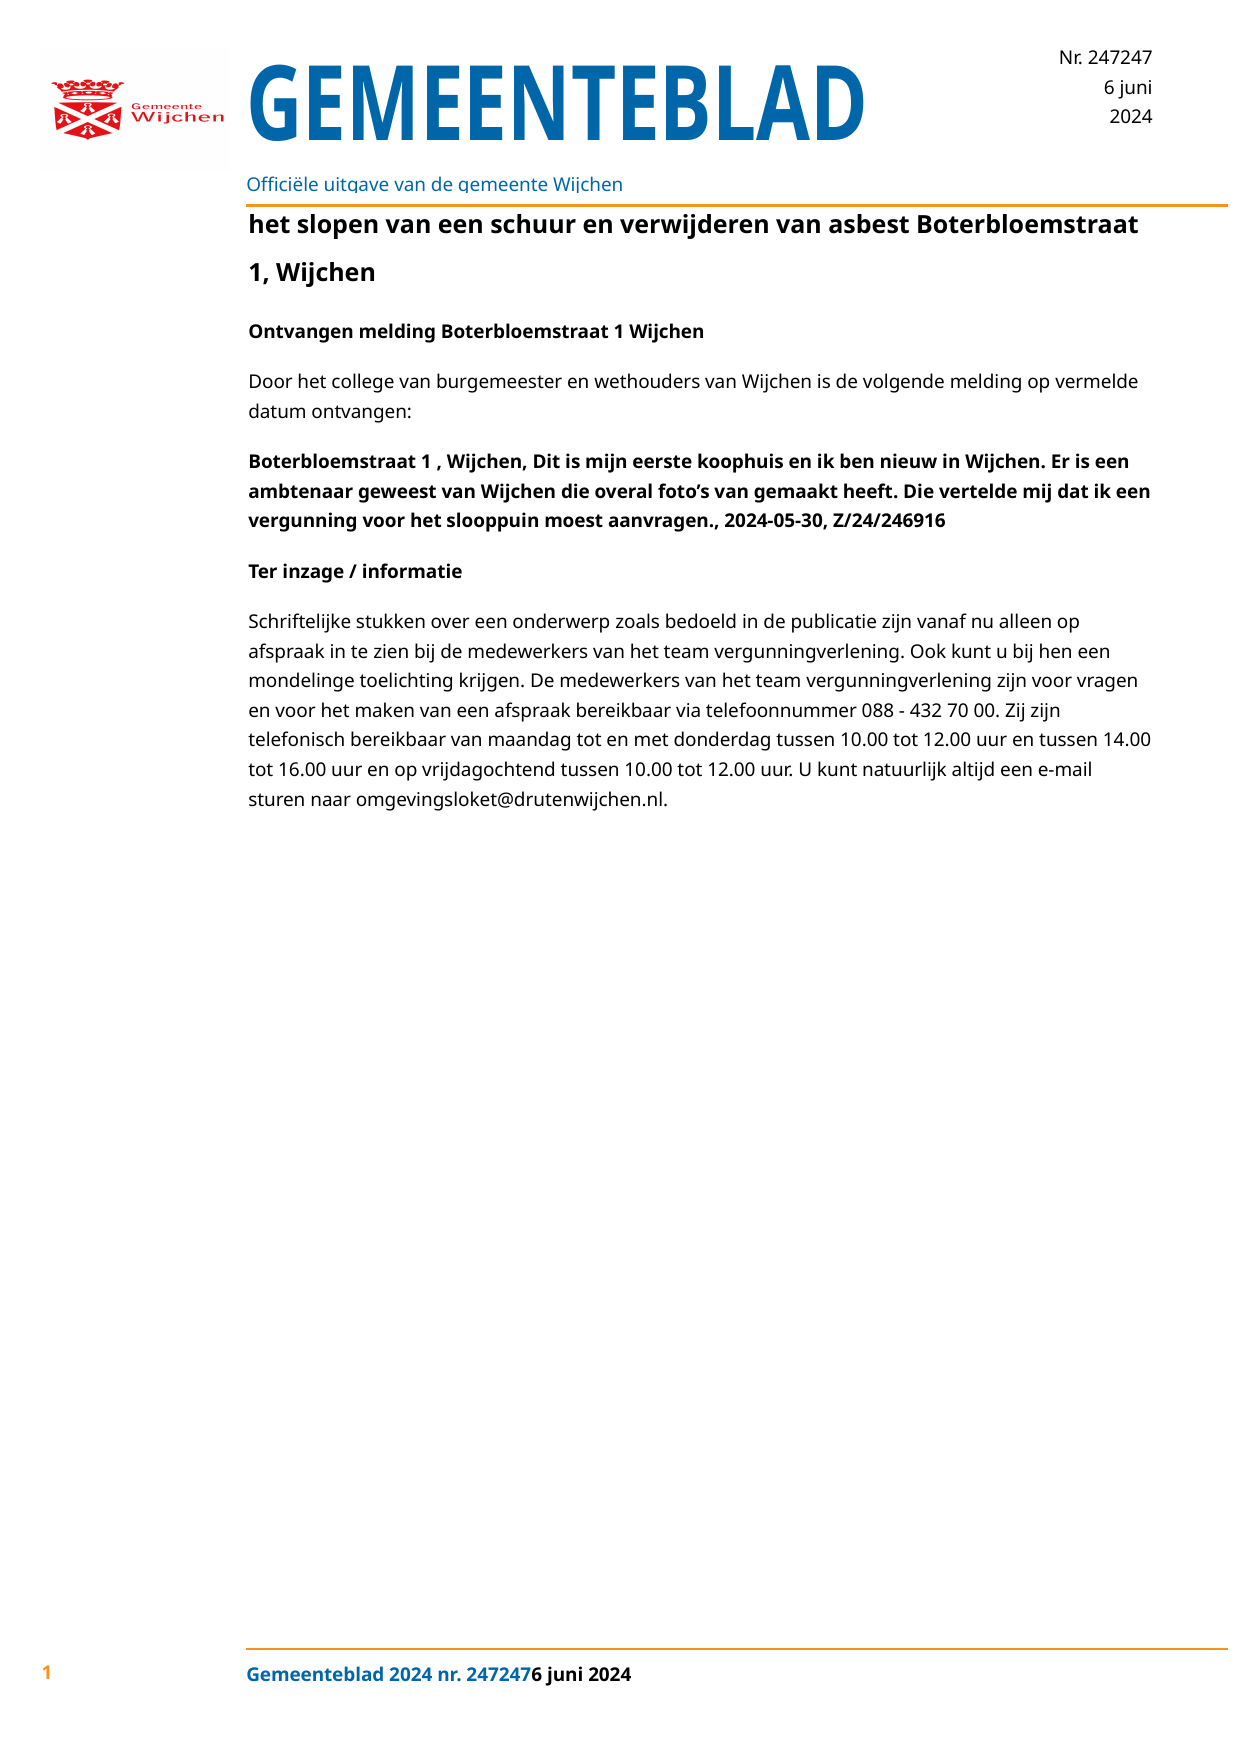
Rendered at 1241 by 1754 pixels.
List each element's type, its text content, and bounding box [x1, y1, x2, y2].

text Schriftelijke stukken over een onderwerp zoals bedoeld in de publicatie zijn vanaf nu alleen op afspraak in te zien bij de medewerkers van het team vergunningverlening. Ook kunt u bij hen een mondelinge toelichting krijgen. De medewerkers van het team vergunningverlening zijn voor vragen en voor het maken van een afspraak bereikbaar via telefoonnummer 088 - 432 70 00. Zij zijn telefonisch bereikbaar van maandag tot en met donderdag tussen 10.00 tot 12.00 uur en tussen 14.00 tot 16.00 uur en op vrijdagochtend tussen 10.00 tot 12.00 uur. U kunt natuurlijk altijd een e-mail sturen naar omgevingsloket@drutenwijchen.nl. [248, 608, 1152, 812]
text het slopen van een schuur en verwijderen van asbest Boterbloemstraat 1, Wijchen [248, 207, 1152, 288]
text Ter inzage / informatie [248, 558, 1152, 584]
picture [41, 47, 231, 172]
text Boterbloemstraat 1 , Wijchen, Dit is mijn eerste koophuis en ik ben nieuw in Wijchen. Er is een ambtenaar geweest van Wijchen die overal foto’s van gemaakt heeft. Die vertelde mij dat ik een vergunning voor het slooppuin moest aanvragen., 2024-05-30, Z/24/246916 [248, 448, 1152, 533]
text Door het college van burgemeester en wethouders van Wijchen is de volgende melding op vermelde datum ontvangen: [248, 368, 1152, 424]
text Ontvangen melding Boterbloemstraat 1 Wijchen [248, 318, 1152, 344]
